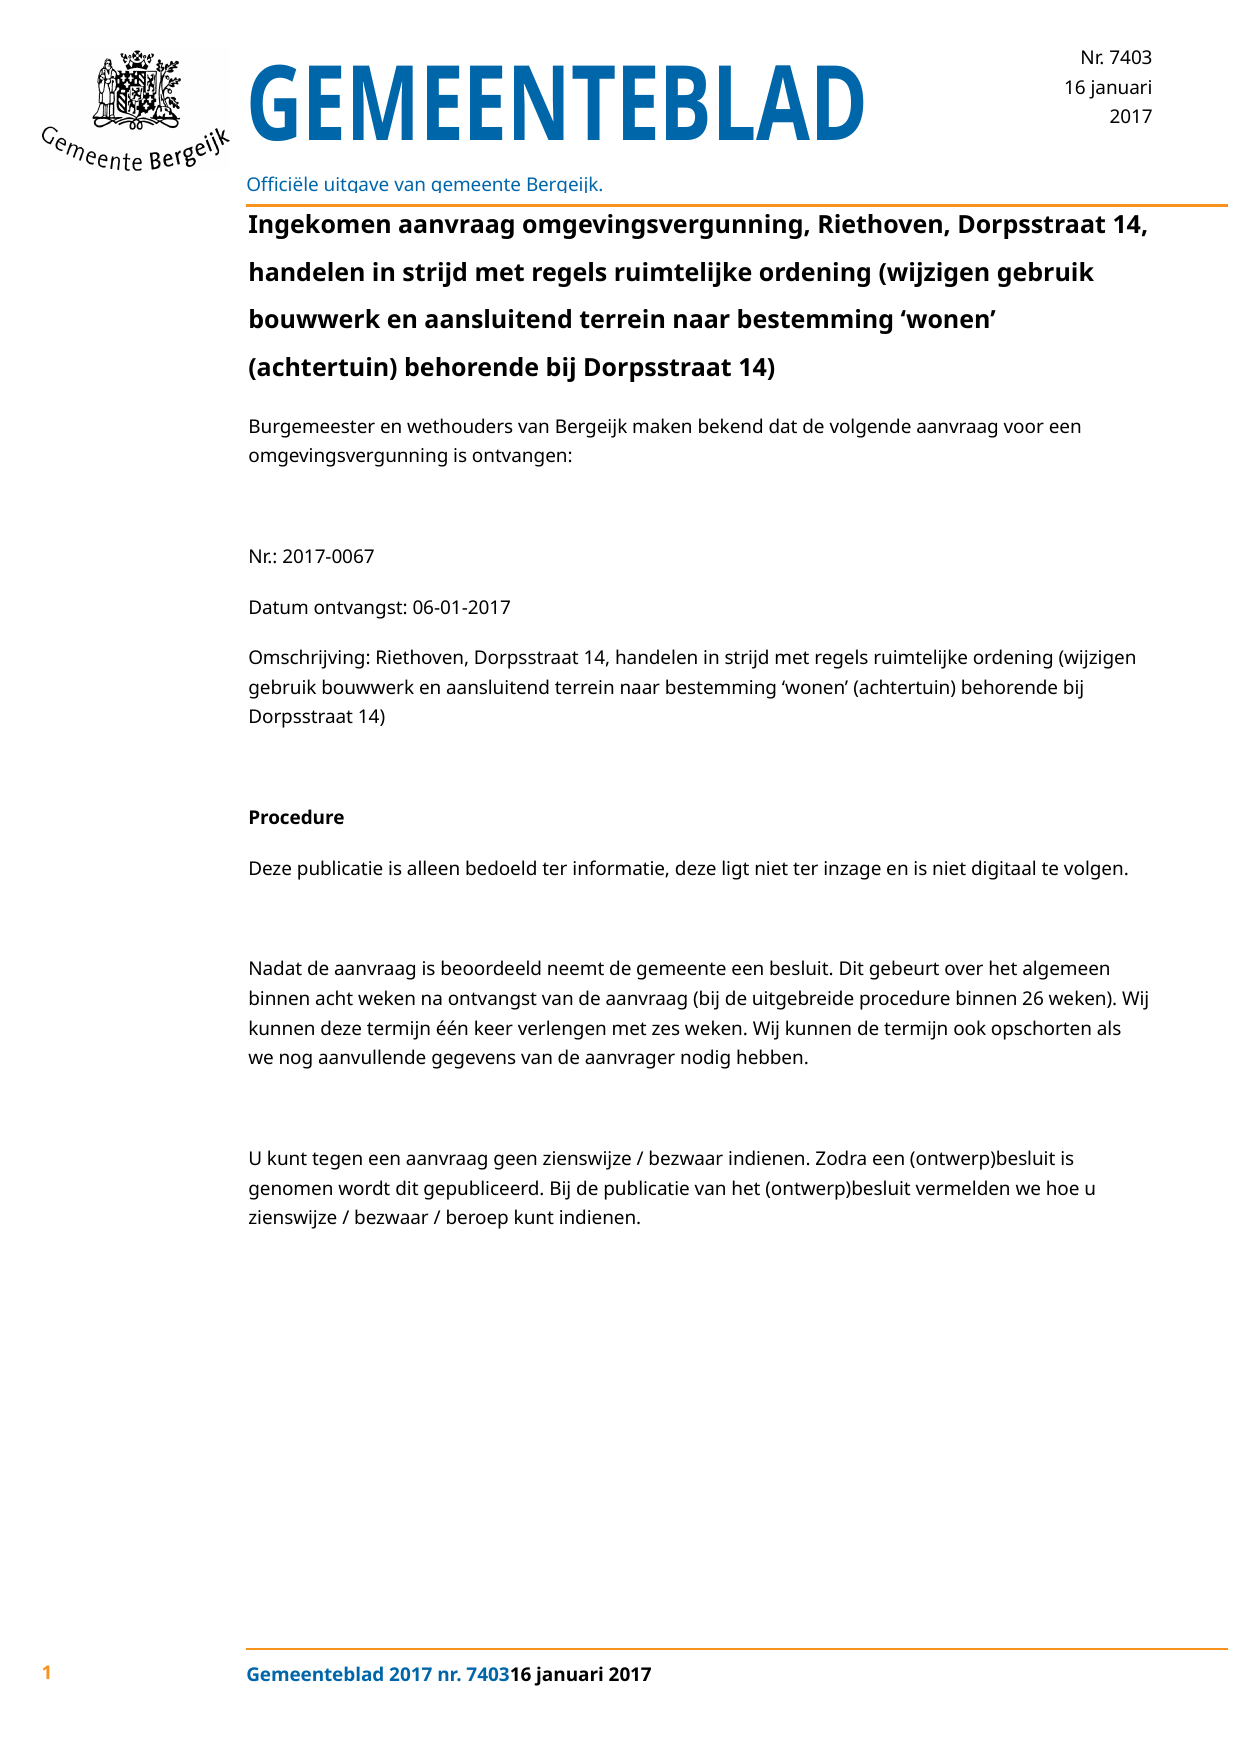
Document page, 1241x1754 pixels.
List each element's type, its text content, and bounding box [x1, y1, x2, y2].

text Deze publicatie is alleen bedoeld ter informatie, deze ligt niet ter inzage en is niet digitaal te volgen. [248, 855, 1152, 881]
text Ingekomen aanvraag omgevingsvergunning, Riethoven, Dorpsstraat 14, handelen in strijd met regels ruimtelijke ordening (wijzigen gebruik bouwwerk en aansluitend terrein naar bestemming ‘wonen’ (achtertuin) behorende bij Dorpsstraat 14) [248, 207, 1152, 384]
text Datum ontvangst: 06-01-2017 [248, 594, 1152, 620]
text Nadat de aanvraag is beoordeeld neemt de gemeente een besluit. Dit gebeurt over het algemeen binnen acht weken na ontvangst van de aanvraag (bij de uitgebreide procedure binnen 26 weken). Wij kunnen deze termijn één keer verlengen met zes weken. Wij kunnen de termijn ook opschorten als we nog aanvullende gegevens van de aanvrager nodig hebben. [248, 956, 1152, 1070]
text U kunt tegen een aanvraag geen zienswijze / bezwaar indienen. Zodra een (ontwerp)besluit is genomen wordt dit gepubliceerd. Bij de publicatie van het (ontwerp)besluit vermelden we hoe u zienswijze / bezwaar / beroep kunt indienen. [248, 1145, 1152, 1230]
text Procedure [248, 804, 1152, 830]
text Nr.: 2017-0067 [248, 543, 1152, 569]
text Omschrijving: Riethoven, Dorpsstraat 14, handelen in strijd met regels ruimtelijke ordening (wijzigen gebruik bouwwerk en aansluitend terrein naar bestemming ‘wonen’ (achtertuin) behorende bij Dorpsstraat 14) [248, 644, 1152, 729]
picture [41, 47, 231, 172]
text Burgemeester en wethouders van Bergeijk maken bekend dat de volgende aanvraag voor een omgevingsvergunning is ontvangen: [248, 413, 1152, 468]
